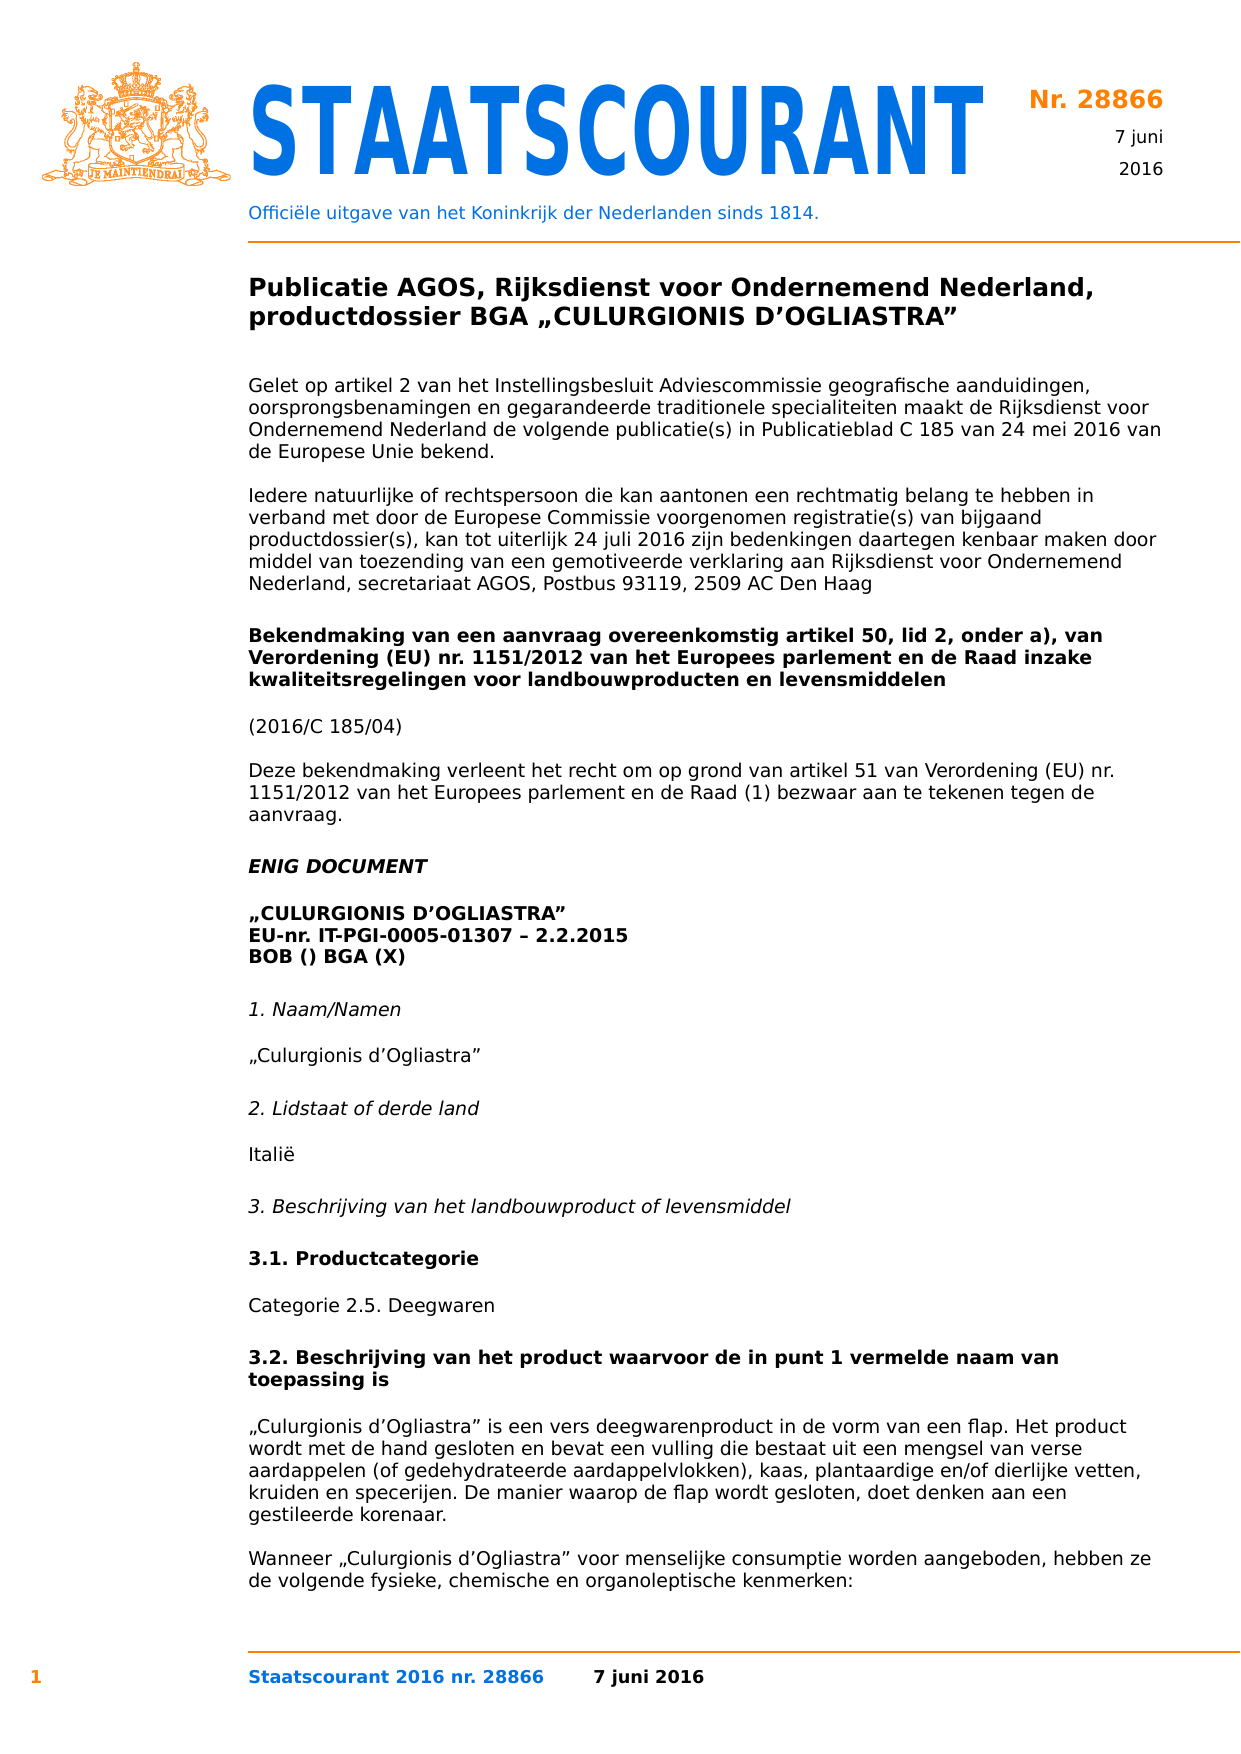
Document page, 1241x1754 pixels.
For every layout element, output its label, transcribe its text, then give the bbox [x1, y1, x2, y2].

subtitle 3.1. Productcategorie [248, 1248, 1163, 1270]
text Categorie 2.5. Deegwaren [248, 1295, 1163, 1317]
subtitle 3.2. Beschrijving van het product waarvoor de in punt 1 vermelde naam van toepassing is [248, 1347, 1163, 1391]
table_header STAATSCOURANT [248, 62, 998, 203]
subtitle 3. Beschrijving van het landbouwproduct of levensmiddel [248, 1196, 1163, 1218]
text EU-nr. IT-PGI-0005-01307 – 2.2.2015 [248, 924, 1163, 946]
text Italië [248, 1144, 1163, 1166]
table_header [25, 62, 248, 241]
text Iedere natuurlijke of rechtspersoon die kan aantonen een rechtmatig belang te hebben in verband met door de Europese Commissie voorgenomen registratie(s) van bijgaand productdossier(s), kan tot uiterlijk 24 juli 2016 zijn bedenkingen daartegen kenbaar maken door middel van toezending van een gemotiveerde verklaring aan Rijksdienst voor Ondernemend Nederland, secretariaat AGOS, Postbus 93119, 2509 AC Den Haag [248, 485, 1163, 595]
table_header Nr. 28866 [998, 62, 1240, 121]
table_cell 7 juni [998, 121, 1240, 153]
subtitle ENIG DOCUMENT [248, 856, 1163, 877]
text „Culurgionis d’Ogliastra” is een vers deegwarenproduct in de vorm van een flap. Het product wordt met de hand gesloten en bevat een vulling die bestaat uit een mengsel van verse aardappelen (of gedehydrateerde aardappelvlokken), kaas, plantaardige en/of dierlijke vetten, kruiden en specerijen. De manier waarop de flap wordt gesloten, doet denken aan een gestileerde korenaar. [248, 1416, 1163, 1526]
text Deze bekendmaking verleent het recht om op grond van artikel 51 van Verordening (EU) nr. 1151/2012 van het Europees parlement en de Raad (1) bezwaar aan te tekenen tegen de aanvraag. [248, 759, 1163, 826]
subtitle 1. Naam/Namen [248, 998, 1163, 1020]
text „Culurgionis d’Ogliastra” [248, 1045, 1163, 1067]
text (2016/C 185/04) [248, 716, 1163, 738]
text „CULURGIONIS D’OGLIASTRA” [248, 902, 1163, 924]
text Wanneer „Culurgionis d’Ogliastra” voor menselijke consumptie worden aangeboden, hebben ze de volgende fysieke, chemische en organoleptische kenmerken: [248, 1548, 1163, 1592]
table_cell Officiële uitgave van het Koninkrijk der Nederlanden sinds 1814. [248, 203, 1240, 241]
text Gelet op artikel 2 van het Instellingsbesluit Adviescommissie geografische aanduidingen, oorsprongsbenamingen en gegarandeerde traditionele specialiteiten maakt de Rijksdienst voor Ondernemend Nederland de volgende publicatie(s) in Publicatieblad C 185 van 24 mei 2016 van de Europese Unie bekend. [248, 375, 1163, 463]
subtitle 2. Lidstaat of derde land [248, 1097, 1163, 1119]
table_cell 2016 [998, 153, 1240, 203]
subtitle Publicatie AGOS, Rijksdienst voor Ondernemend Nederland, productdossier BGA „CULURGIONIS D’OGLIASTRA” [248, 273, 1163, 331]
subtitle Bekendmaking van een aanvraag overeenkomstig artikel 50, lid 2, onder a), van Verordening (EU) nr. 1151/2012 van het Europees parlement en de Raad inzake kwaliteitsregelingen voor landbouwproducten en levensmiddelen [248, 625, 1163, 691]
picture [41, 62, 231, 186]
text BOB () BGA (X) [248, 946, 1163, 968]
